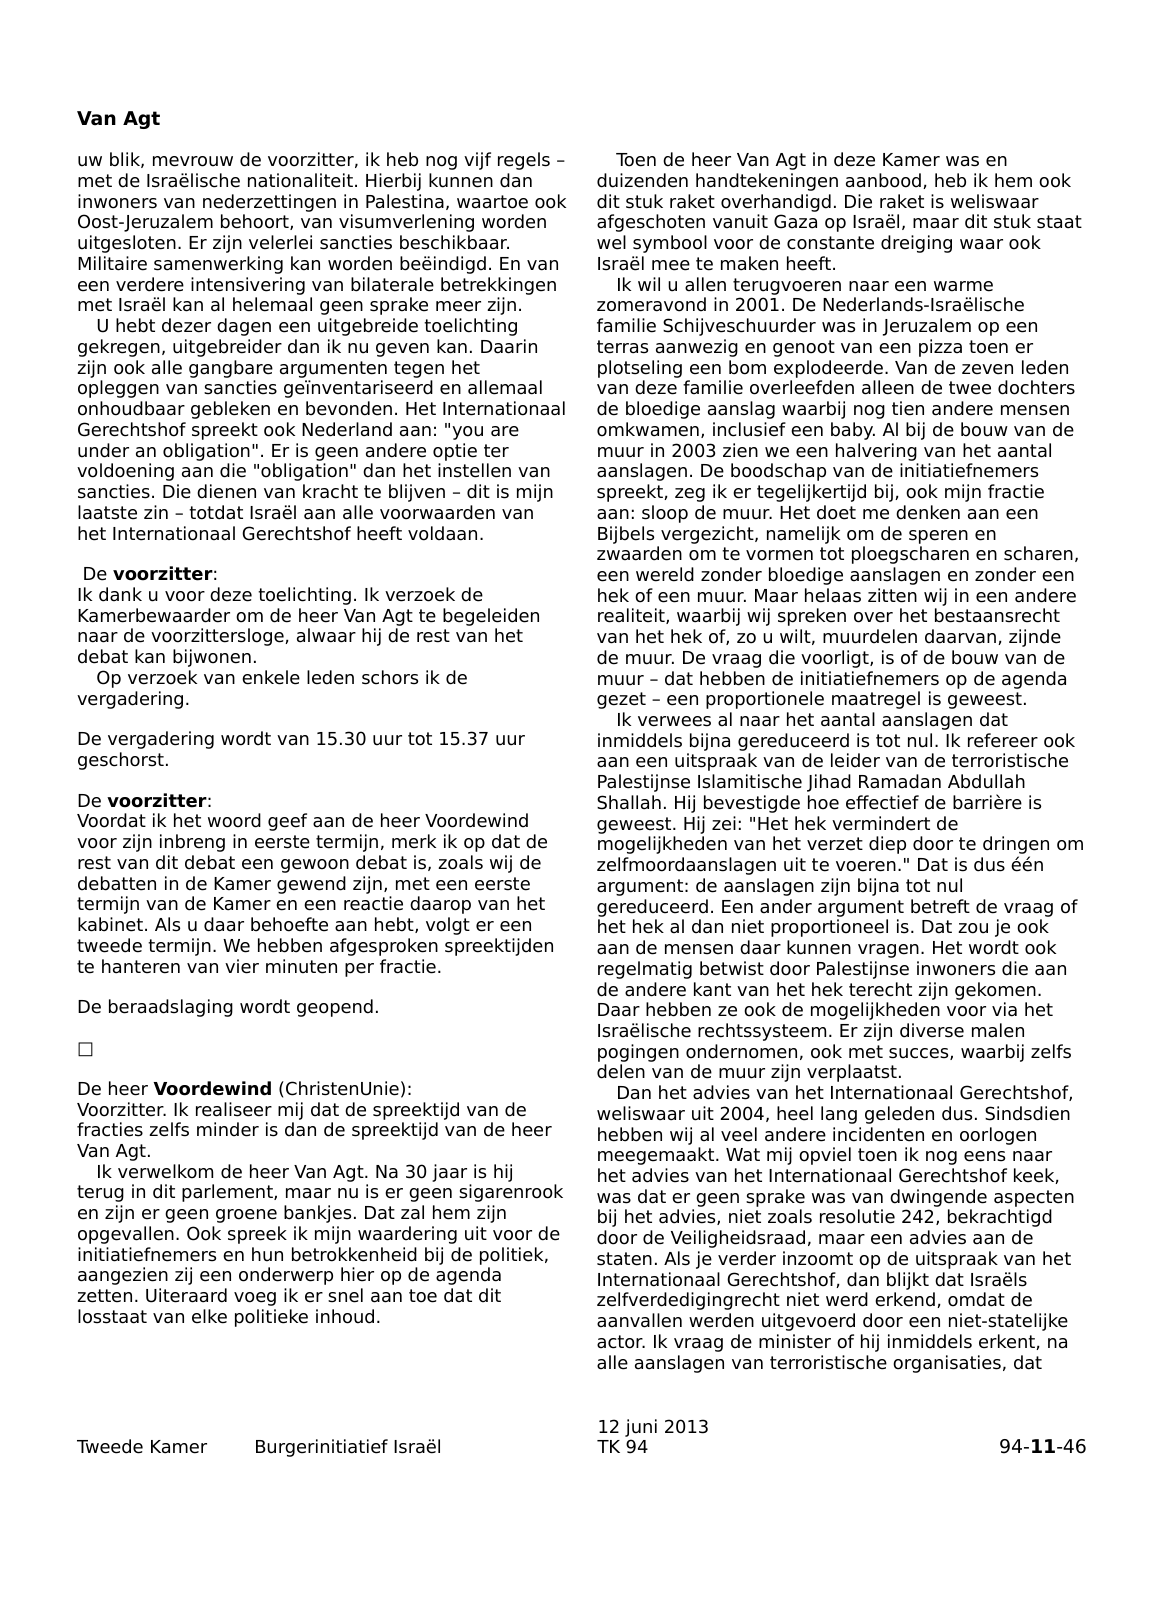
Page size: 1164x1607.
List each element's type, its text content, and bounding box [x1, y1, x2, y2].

text Dan het advies van het Internationaal Gerechtshof, weliswaar uit 2004, heel lang geleden dus. Sindsdien hebben wij al veel andere incidenten en oorlogen meegemaakt. Wat mij opviel toen ik nog eens naar het advies van het Internationaal Gerechtshof keek, was dat er geen sprake was van dwingende aspecten bij het advies, niet zoals resolutie 242, bekrachtigd door de Veiligheidsraad, maar een advies aan de staten. Als je verder inzoomt op de uitspraak van het Internationaal Gerechtshof, dan blijkt dat Israëls zelfverdedigingrecht niet werd erkend, omdat de aanvallen werden uitgevoerd door een niet-statelijke actor. Ik vraag de minister of hij inmiddels erkent, na alle aanslagen van terroristische organisaties, dat [596, 1083, 1087, 1373]
text uw blik, mevrouw de voorzitter, ik heb nog vijf regels – met de Israëlische nationaliteit. Hierbij kunnen dan inwoners van nederzettingen in Palestina, waartoe ook Oost-Jeruzalem behoort, van visumverlening worden uitgesloten. Er zijn velerlei sancties beschikbaar. Militaire samenwerking kan worden beëindigd. En van een verdere intensivering van bilaterale betrekkingen met Israël kan al helemaal geen sprake meer zijn. [77, 150, 567, 316]
text De voorzitter: [77, 564, 567, 585]
text □ [77, 1038, 567, 1059]
text Ik dank u voor deze toelichting. Ik verzoek de Kamerbewaarder om de heer Van Agt te begeleiden naar de voorzittersloge, alwaar hij de rest van het debat kan bijwonen. [77, 585, 567, 668]
text De vergadering wordt van 15.30 uur tot 15.37 uur geschorst. [77, 729, 567, 771]
text Ik verwees al naar het aantal aanslagen dat inmiddels bijna gereduceerd is tot nul. Ik refereer ook aan een uitspraak van de leider van de terroristische Palestijnse Islamitische Jihad Ramadan Abdullah Shallah. Hij bevestigde hoe effectief de barrière is geweest. Hij zei: "Het hek vermindert de mogelijkheden van het verzet diep door te dringen om zelfmoordaanslagen uit te voeren." Dat is dus één argument: de aanslagen zijn bijna tot nul gereduceerd. Een ander argument betreft de vraag of het hek al dan niet proportioneel is. Dat zou je ook aan de mensen daar kunnen vragen. Het wordt ook regelmatig betwist door Palestijnse inwoners die aan de andere kant van het hek terecht zijn gekomen. Daar hebben ze ook de mogelijkheden voor via het Israëlische rechtssysteem. Er zijn diverse malen pogingen ondernomen, ook met succes, waarbij zelfs delen van de muur zijn verplaatst. [596, 710, 1087, 1083]
text U hebt dezer dagen een uitgebreide toelichting gekregen, uitgebreider dan ik nu geven kan. Daarin zijn ook alle gangbare argumenten tegen het opleggen van sancties geïnventariseerd en allemaal onhoudbaar gebleken en bevonden. Het Internationaal Gerechtshof spreekt ook Nederland aan: "you are under an obligation". Er is geen andere optie ter voldoening aan die "obligation" dan het instellen van sancties. Die dienen van kracht te blijven – dit is mijn laatste zin – totdat Israël aan alle voorwaarden van het Internationaal Gerechtshof heeft voldaan. [77, 316, 567, 544]
text Ik verwelkom de heer Van Agt. Na 30 jaar is hij terug in dit parlement, maar nu is er geen sigarenrook en zijn er geen groene bankjes. Dat zal hem zijn opgevallen. Ook spreek ik mijn waardering uit voor de initiatiefnemers en hun betrokkenheid bij de politiek, aangezien zij een onderwerp hier op de agenda zetten. Uiteraard voeg ik er snel aan toe dat dit losstaat van elke politieke inhoud. [77, 1162, 567, 1327]
text Ik wil u allen terugvoeren naar een warme zomeravond in 2001. De Nederlands-Israëlische familie Schijveschuurder was in Jeruzalem op een terras aanwezig en genoot van een pizza toen er plotseling een bom explodeerde. Van de zeven leden van deze familie overleefden alleen de twee dochters de bloedige aanslag waarbij nog tien andere mensen omkwamen, inclusief een baby. Al bij de bouw van de muur in 2003 zien we een halvering van het aantal aanslagen. De boodschap van de initiatiefnemers spreekt, zeg ik er tegelijkertijd bij, ook mijn fractie aan: sloop de muur. Het doet me denken aan een Bijbels vergezicht, namelijk om de speren en zwaarden om te vormen tot ploegscharen en scharen, een wereld zonder bloedige aanslagen en zonder een hek of een muur. Maar helaas zitten wij in een andere realiteit, waarbij wij spreken over het bestaansrecht van het hek of, zo u wilt, muurdelen daarvan, zijnde de muur. De vraag die voorligt, is of de bouw van de muur – dat hebben de initiatiefnemers op de agenda gezet – een proportionele maatregel is geweest. [596, 274, 1087, 710]
text Voordat ik het woord geef aan de heer Voordewind voor zijn inbreng in eerste termijn, merk ik op dat de rest van dit debat een gewoon debat is, zoals wij de debatten in de Kamer gewend zijn, met een eerste termijn van de Kamer en een reactie daarop van het kabinet. Als u daar behoefte aan hebt, volgt er een tweede termijn. We hebben afgesproken spreektijden te hanteren van vier minuten per fractie. [77, 811, 567, 977]
text De voorzitter: [77, 791, 567, 811]
text De beraadslaging wordt geopend. [77, 997, 567, 1018]
text Toen de heer Van Agt in deze Kamer was en duizenden handtekeningen aanbood, heb ik hem ook dit stuk raket overhandigd. Die raket is weliswaar afgeschoten vanuit Gaza op Israël, maar dit stuk staat wel symbool voor de constante dreiging waar ook Israël mee te maken heeft. [596, 150, 1087, 274]
text Op verzoek van enkele leden schors ik de vergadering. [77, 668, 567, 709]
text De heer Voordewind (ChristenUnie): [77, 1079, 567, 1099]
text Voorzitter. Ik realiseer mij dat de spreektijd van de fracties zelfs minder is dan de spreektijd van de heer Van Agt. [77, 1099, 567, 1162]
